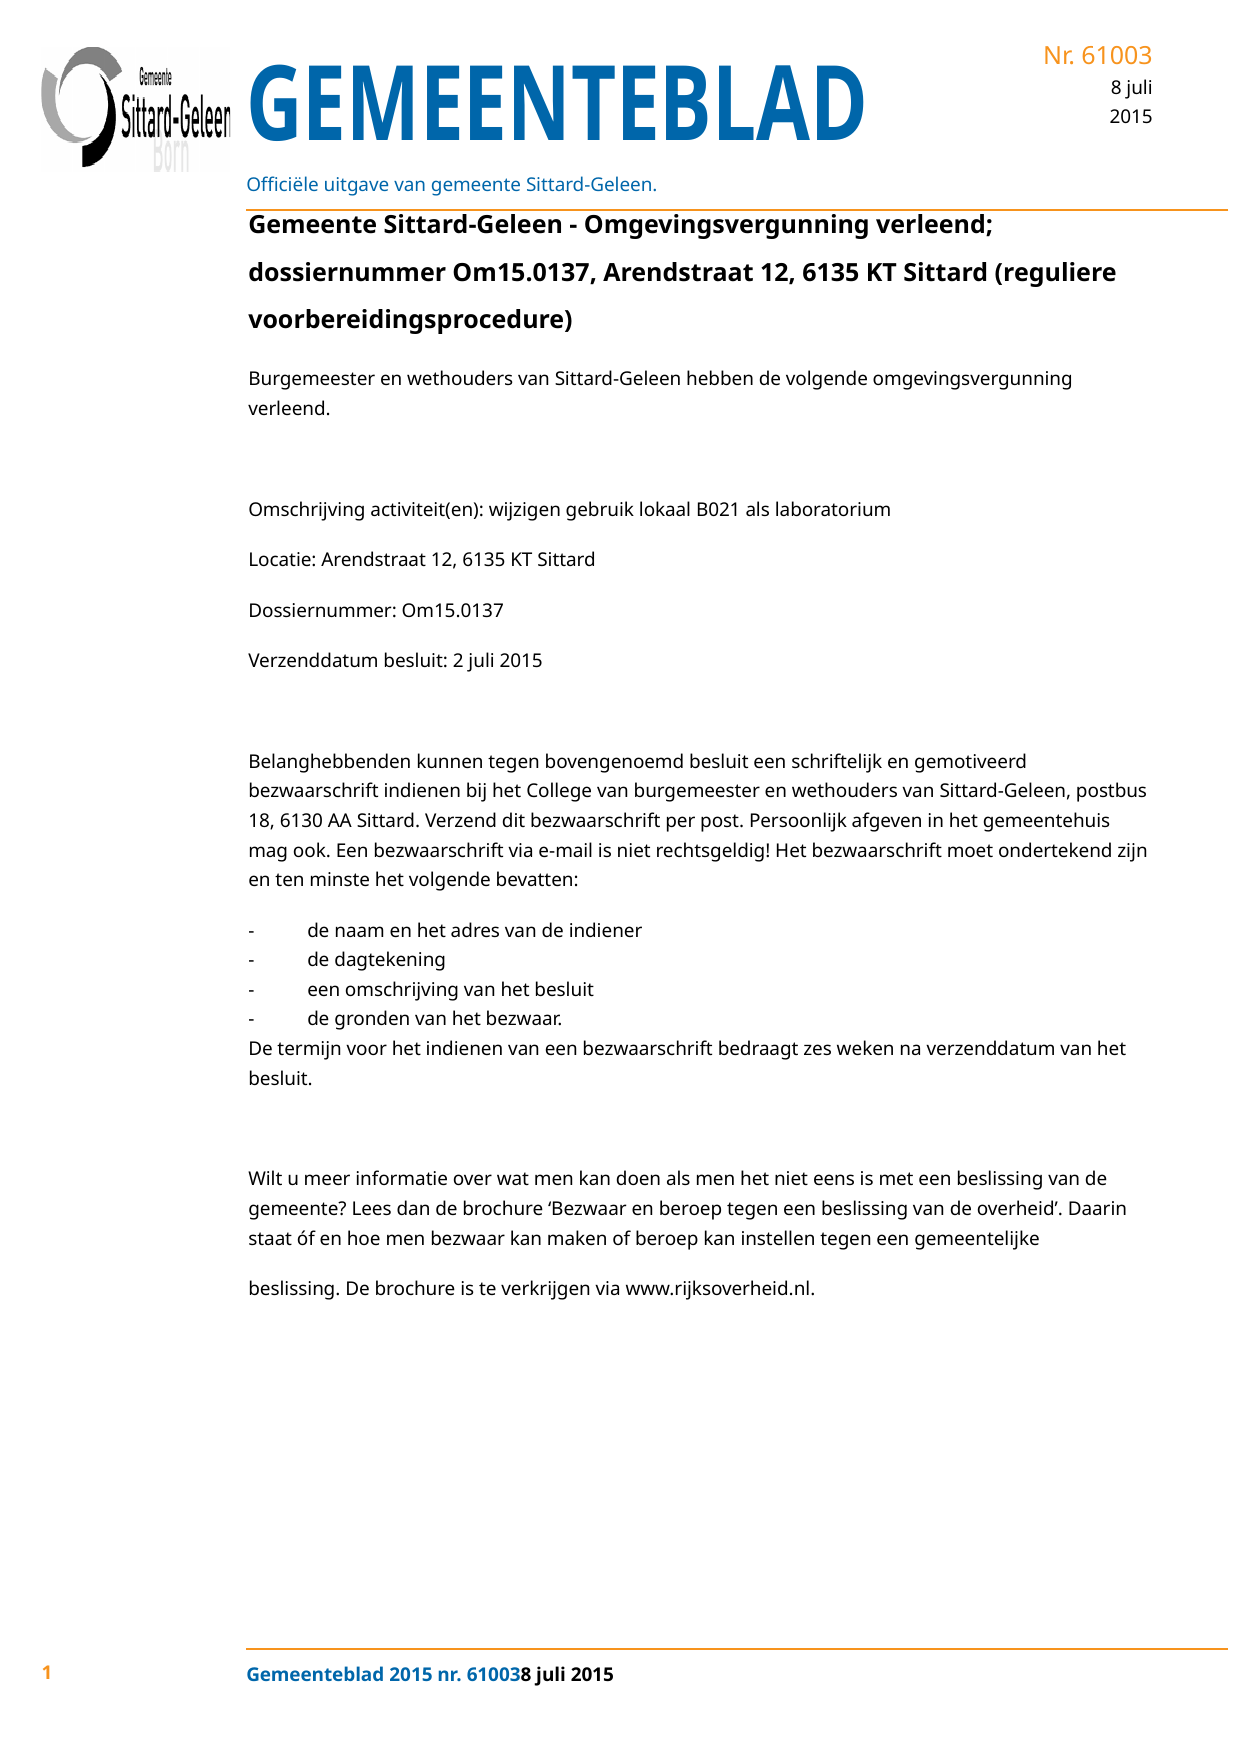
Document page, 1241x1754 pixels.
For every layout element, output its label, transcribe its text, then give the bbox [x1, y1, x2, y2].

text Locatie: Arendstraat 12, 6135 KT Sittard [248, 546, 1152, 572]
list de gronden van het bezwaar. [248, 1006, 1152, 1031]
text Gemeente Sittard-Geleen - Omgevingsvergunning verleend; dossiernummer Om15.0137, Arendstraat 12, 6135 KT Sittard (reguliere voorbereidingsprocedure) [248, 211, 1152, 336]
picture [41, 47, 231, 172]
list een omschrijving van het besluit [248, 976, 1152, 1002]
text De termijn voor het indienen van een bezwaarschrift bedraagt zes weken na verzenddatum van het besluit. [248, 1035, 1152, 1090]
text Verzenddatum besluit: 2 juli 2015 [248, 647, 1152, 673]
text beslissing. De brochure is te verkrijgen via www.rijksoverheid.nl. [248, 1275, 1152, 1301]
text Burgemeester en wethouders van Sittard-Geleen hebben de volgende omgevingsvergunning verleend. [248, 366, 1152, 421]
text Omschrijving activiteit(en): wijzigen gebruik lokaal B021 als laboratorium [248, 496, 1152, 522]
text Wilt u meer informatie over wat men kan doen als men het niet eens is met een beslissing van de gemeente? Lees dan de brochure ‘Bezwaar en beroep tegen een beslissing van de overheid’. Daarin staat óf en hoe men bezwaar kan maken of beroep kan instellen tegen een gemeentelijke [248, 1166, 1152, 1250]
list de naam en het adres van de indiener [248, 917, 1152, 942]
text Belanghebbenden kunnen tegen bovengenoemd besluit een schriftelijk en gemotiveerd bezwaarschrift indienen bij het College van burgemeester en wethouders van Sittard-Geleen, postbus 18, 6130 AA Sittard. Verzend dit bezwaarschrift per post. Persoonlijk afgeven in het gemeentehuis mag ook. Een bezwaarschrift via e-mail is niet rechtsgeldig! Het bezwaarschrift moet ondertekend zijn en ten minste het volgende bevatten: [248, 748, 1152, 892]
text Dossiernummer: Om15.0137 [248, 597, 1152, 622]
list de dagtekening [248, 946, 1152, 972]
